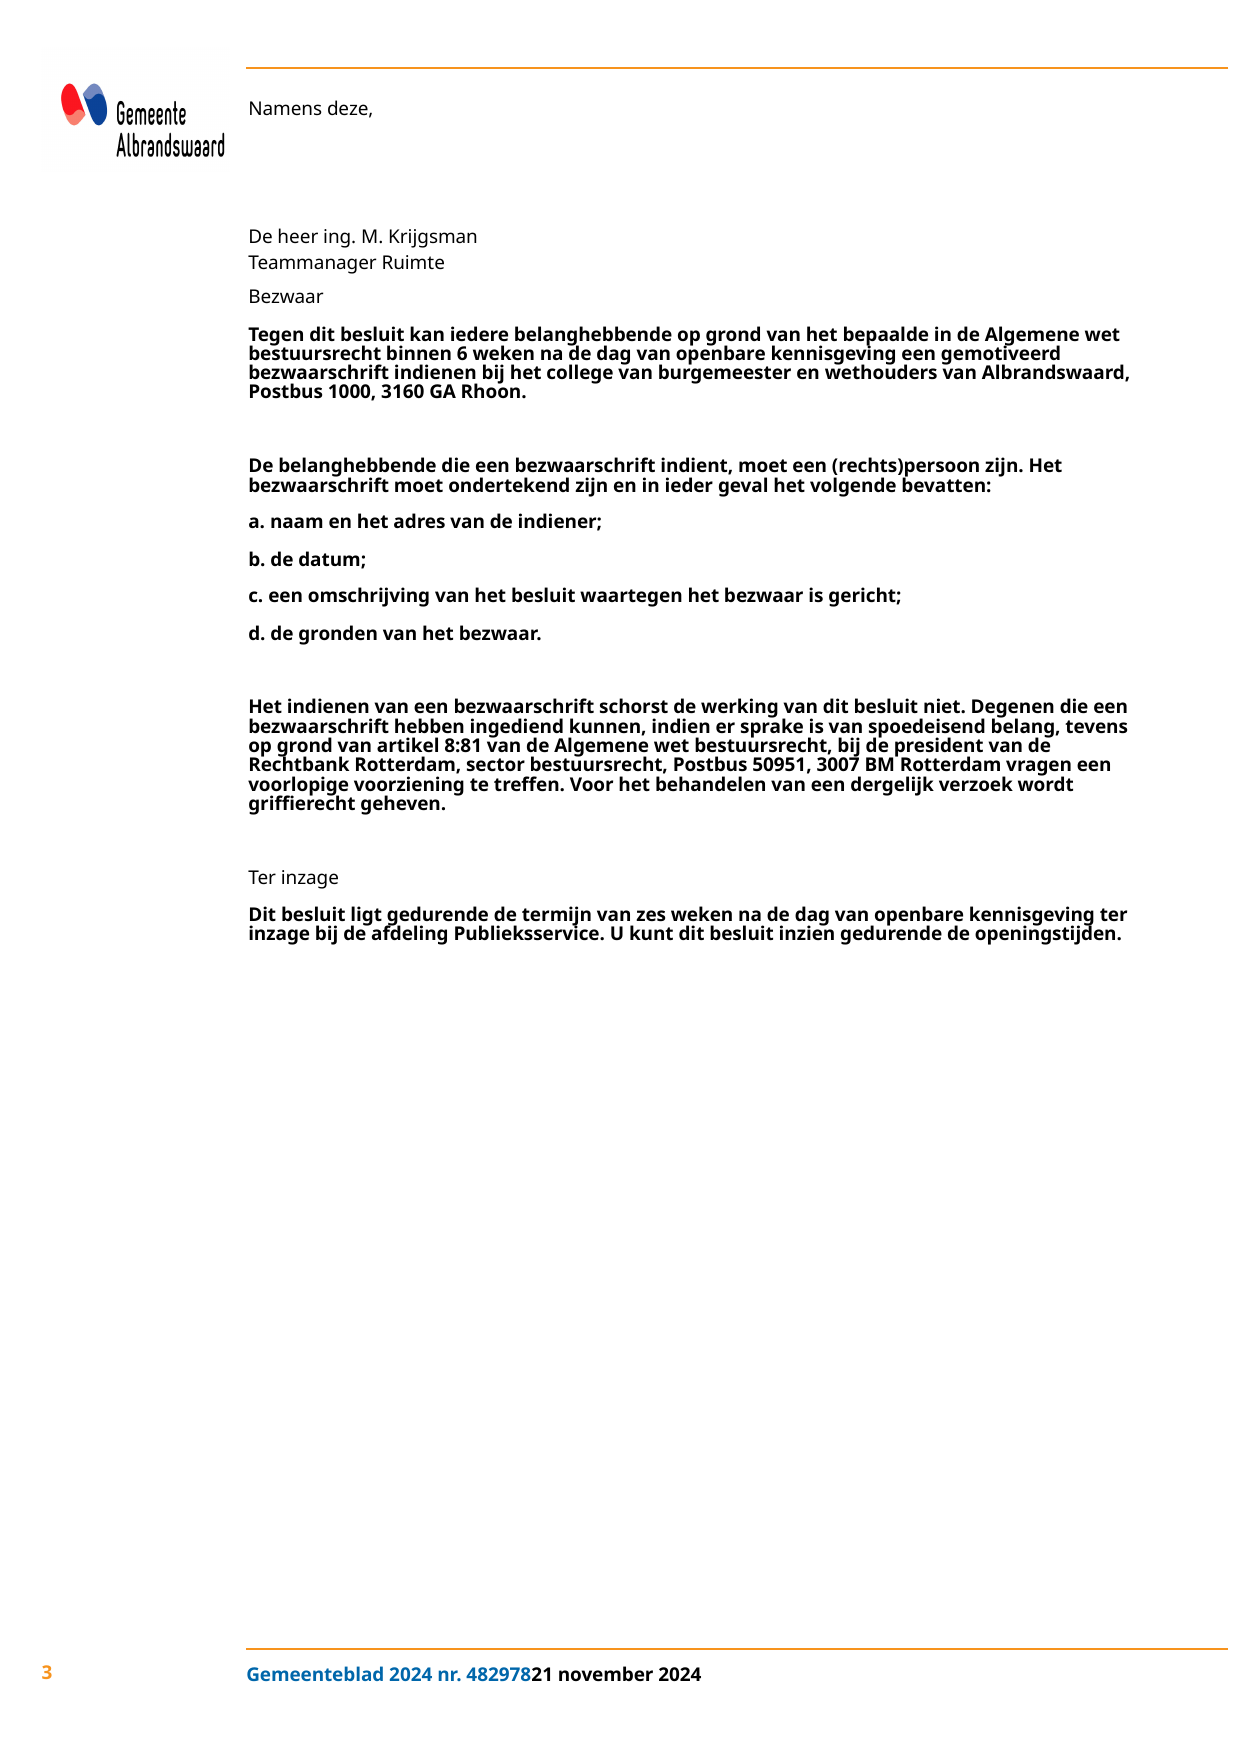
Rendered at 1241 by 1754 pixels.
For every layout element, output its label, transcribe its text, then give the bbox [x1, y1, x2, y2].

picture [41, 47, 231, 172]
text De heer ing. M. Krijgsman [248, 223, 1152, 249]
text Namens deze, [248, 95, 1152, 121]
text a. naam en het adres van de indiener; [248, 513, 1152, 533]
text d. de gronden van het bezwaar. [248, 624, 1152, 644]
text Het indienen van een bezwaarschrift schorst de werking van dit besluit niet. Degenen die een bezwaarschrift hebben ingediend kunnen, indien er sprake is van spoedeisend belang, tevens op grond van artikel 8:81 van de Algemene wet bestuursrecht, bij de president van de Rechtbank Rotterdam, sector bestuursrecht, Postbus 50951, 3007 BM Rotterdam vragen een voorlopige voorziening te treffen. Voor het behandelen van een dergelijk verzoek wordt griffierecht geheven. [248, 698, 1152, 814]
text De belanghebbende die een bezwaarschrift indient, moet een (rechts)persoon zijn. Het bezwaarschrift moet ondertekend zijn en in ieder geval het volgende bevatten: [248, 457, 1152, 496]
text Dit besluit ligt gedurende de termijn van zes weken na de dag van openbare kennisgeving ter inzage bij de afdeling Publieksservice. U kunt dit besluit inzien gedurende de openingstijden. [248, 906, 1152, 944]
text b. de datum; [248, 551, 1152, 570]
text c. een omschrijving van het besluit waartegen het bezwaar is gericht; [248, 587, 1152, 607]
text Teammanager Ruimte [248, 249, 1152, 275]
text Bezwaar [248, 288, 1152, 308]
text Tegen dit besluit kan iedere belanghebbende op grond van het bepaalde in de Algemene wet bestuursrecht binnen 6 weken na de dag van openbare kennisgeving een gemotiveerd bezwaarschrift indienen bij het college van burgemeester en wethouders van Albrandswaard, Postbus 1000, 3160 GA Rhoon. [248, 326, 1152, 403]
text Ter inzage [248, 869, 1152, 888]
